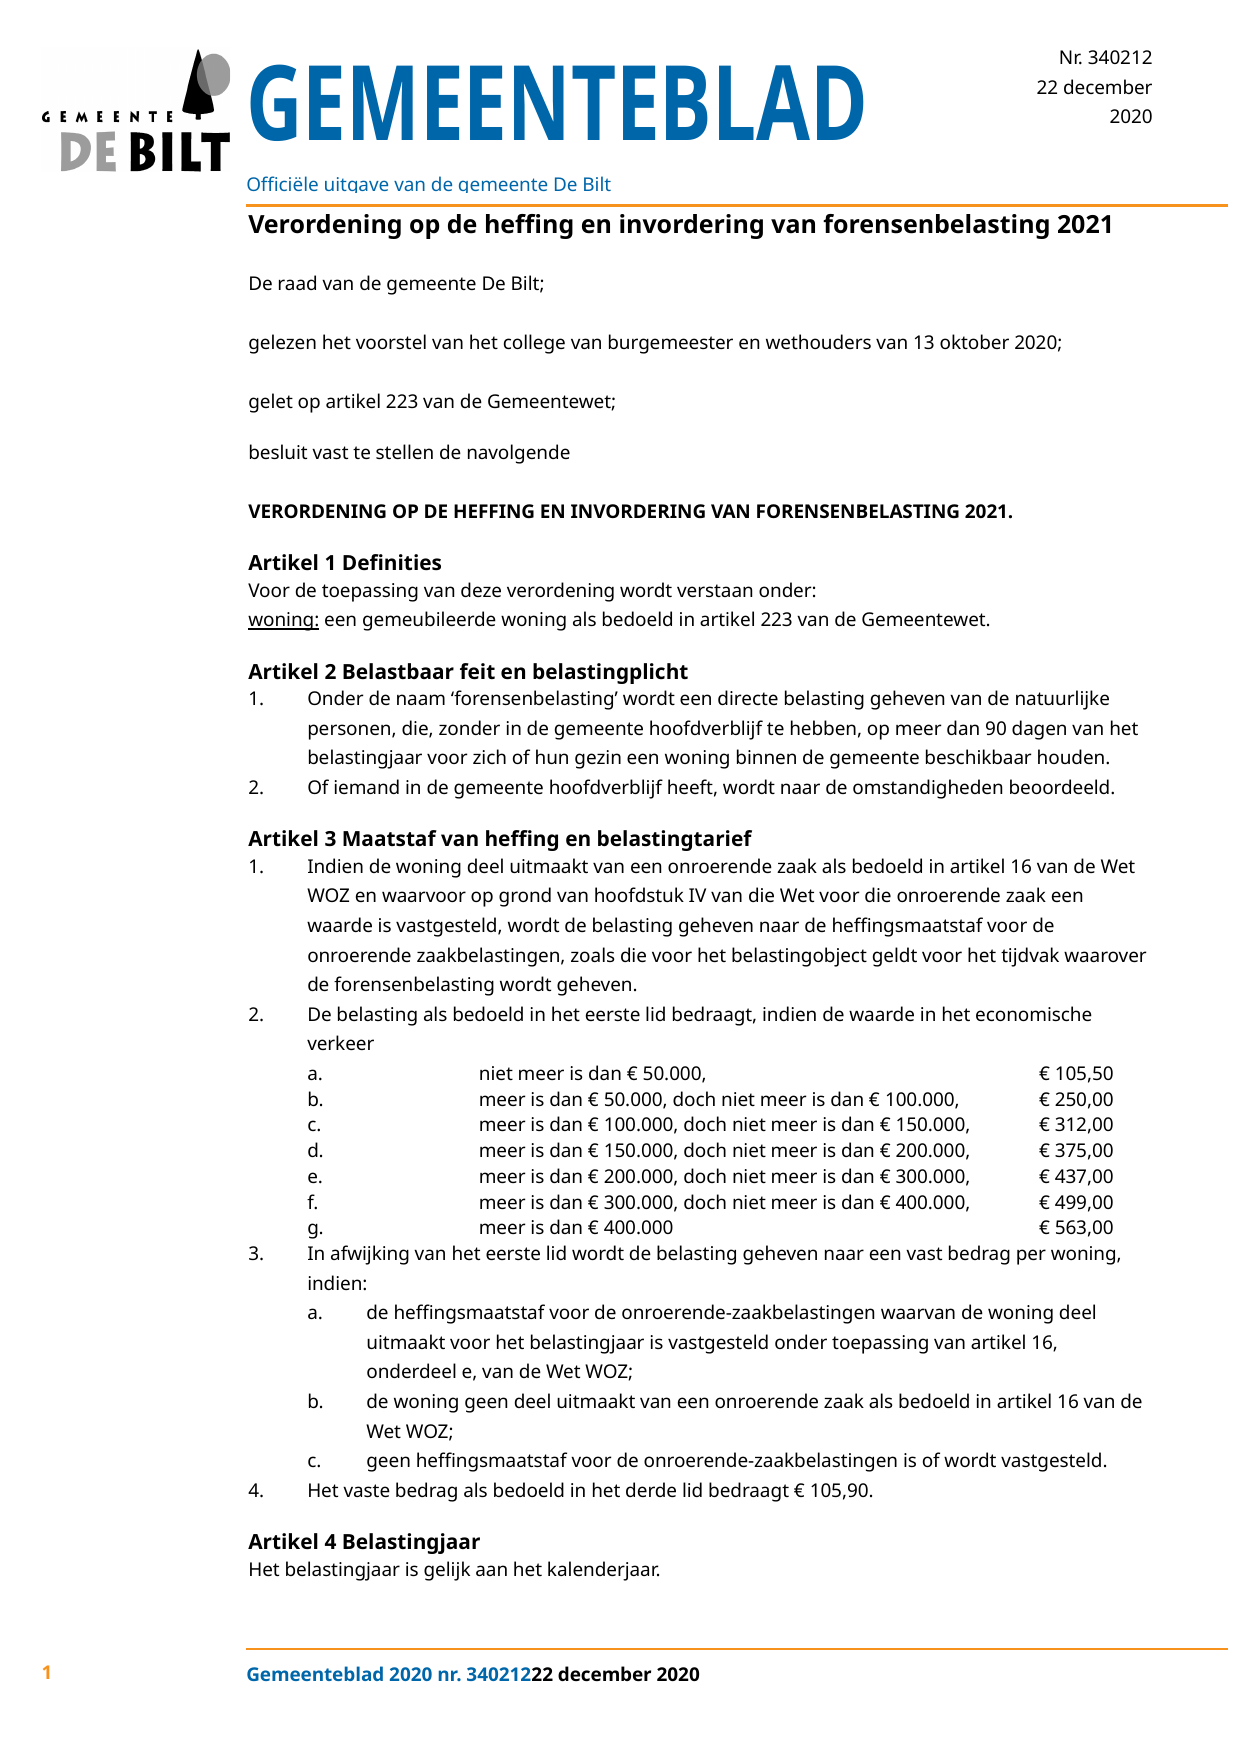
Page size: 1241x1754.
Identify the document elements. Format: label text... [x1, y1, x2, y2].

table_cell € 563,00 [1039, 1215, 1211, 1240]
list In afwijking van het eerste lid wordt de belasting geheven naar een vast bedrag per woning, indien: [248, 1240, 1152, 1296]
text De raad van de gemeente De Bilt; [248, 270, 1152, 296]
table_cell d. [307, 1138, 479, 1163]
table_cell meer is dan € 100.000, doch niet meer is dan € 150.000, [479, 1112, 1039, 1137]
text Artikel 2 Belastbaar feit en belastingplicht [248, 657, 1152, 685]
text gelezen het voorstel van het college van burgemeester en wethouders van 13 oktober 2020; [248, 329, 1152, 355]
table_cell € 499,00 [1039, 1189, 1211, 1214]
table_cell € 437,00 [1039, 1163, 1211, 1189]
table_cell € 375,00 [1039, 1138, 1211, 1163]
table_cell meer is dan € 300.000, doch niet meer is dan € 400.000, [479, 1189, 1039, 1214]
list geen heffingsmaatstaf voor de onroerende-zaakbelastingen is of wordt vastgesteld. [307, 1447, 1152, 1473]
list Indien de woning deel uitmaakt van een onroerende zaak als bedoeld in artikel 16 van de Wet WOZ en waarvoor op grond van hoofdstuk IV van die Wet voor die onroerende zaak een waarde is vastgesteld, wordt de belasting geheven naar de heffingsmaatstaf voor de onroerende zaakbelastingen, zoals die voor het belastingobject geldt voor het tijdvak waarover de forensenbelasting wordt geheven. [248, 853, 1152, 997]
text gelet op artikel 223 van de Gemeentewet; [248, 389, 1152, 414]
list de woning geen deel uitmaakt van een onroerende zaak als bedoeld in artikel 16 van de Wet WOZ; [307, 1388, 1152, 1444]
text Voor de toepassing van deze verordening wordt verstaan onder: [248, 577, 1152, 603]
table_cell meer is dan € 150.000, doch niet meer is dan € 200.000, [479, 1138, 1039, 1163]
table_cell e. [307, 1163, 479, 1189]
table_header niet meer is dan € 50.000, [479, 1060, 1039, 1086]
table_cell meer is dan € 400.000 [479, 1215, 1039, 1240]
list Of iemand in de gemeente hoofdverblijf heeft, wordt naar de omstandigheden beoordeeld. [248, 774, 1152, 800]
table_cell meer is dan € 200.000, doch niet meer is dan € 300.000, [479, 1163, 1039, 1189]
table_cell meer is dan € 50.000, doch niet meer is dan € 100.000, [479, 1086, 1039, 1112]
table_cell c. [307, 1112, 479, 1137]
text Het belastingjaar is gelijk aan het kalenderjaar. [248, 1556, 1152, 1582]
text woning: een gemeubileerde woning als bedoeld in artikel 223 van de Gemeentewet. [248, 607, 1152, 632]
text VERORDENING OP DE HEFFING EN INVORDERING VAN FORENSENBELASTING 2021. [248, 498, 1152, 524]
list Onder de naam ‘forensenbelasting’ wordt een directe belasting geheven van de natuurlijke personen, die, zonder in de gemeente hoofdverblijf te hebben, op meer dan 90 dagen van het belastingjaar voor zich of hun gezin een woning binnen de gemeente beschikbaar houden. [248, 685, 1152, 770]
table_cell b. [307, 1086, 479, 1112]
text Artikel 4 Belastingjaar [248, 1527, 1152, 1556]
text besluit vast te stellen de navolgende [248, 439, 1152, 465]
table_cell € 312,00 [1039, 1112, 1211, 1137]
list de heffingsmaatstaf voor de onroerende-zaakbelastingen waarvan de woning deel uitmaakt voor het belastingjaar is vastgesteld onder toepassing van artikel 16, onderdeel e, van de Wet WOZ; [307, 1299, 1152, 1384]
table_cell g. [307, 1215, 479, 1240]
table_cell € 250,00 [1039, 1086, 1211, 1112]
text Artikel 1 Definities [248, 548, 1152, 577]
text Verordening op de heffing en invordering van forensenbelasting 2021 [248, 207, 1152, 241]
picture [41, 47, 231, 172]
table_header € 105,50 [1039, 1060, 1211, 1086]
text Artikel 3 Maatstaf van heffing en belastingtarief [248, 824, 1152, 853]
table_cell f. [307, 1189, 479, 1214]
table_header a. [307, 1060, 479, 1086]
list De belasting als bedoeld in het eerste lid bedraagt, indien de waarde in het economische verkeer [248, 1001, 1152, 1056]
list Het vaste bedrag als bedoeld in het derde lid bedraagt € 105,90. [248, 1477, 1152, 1503]
